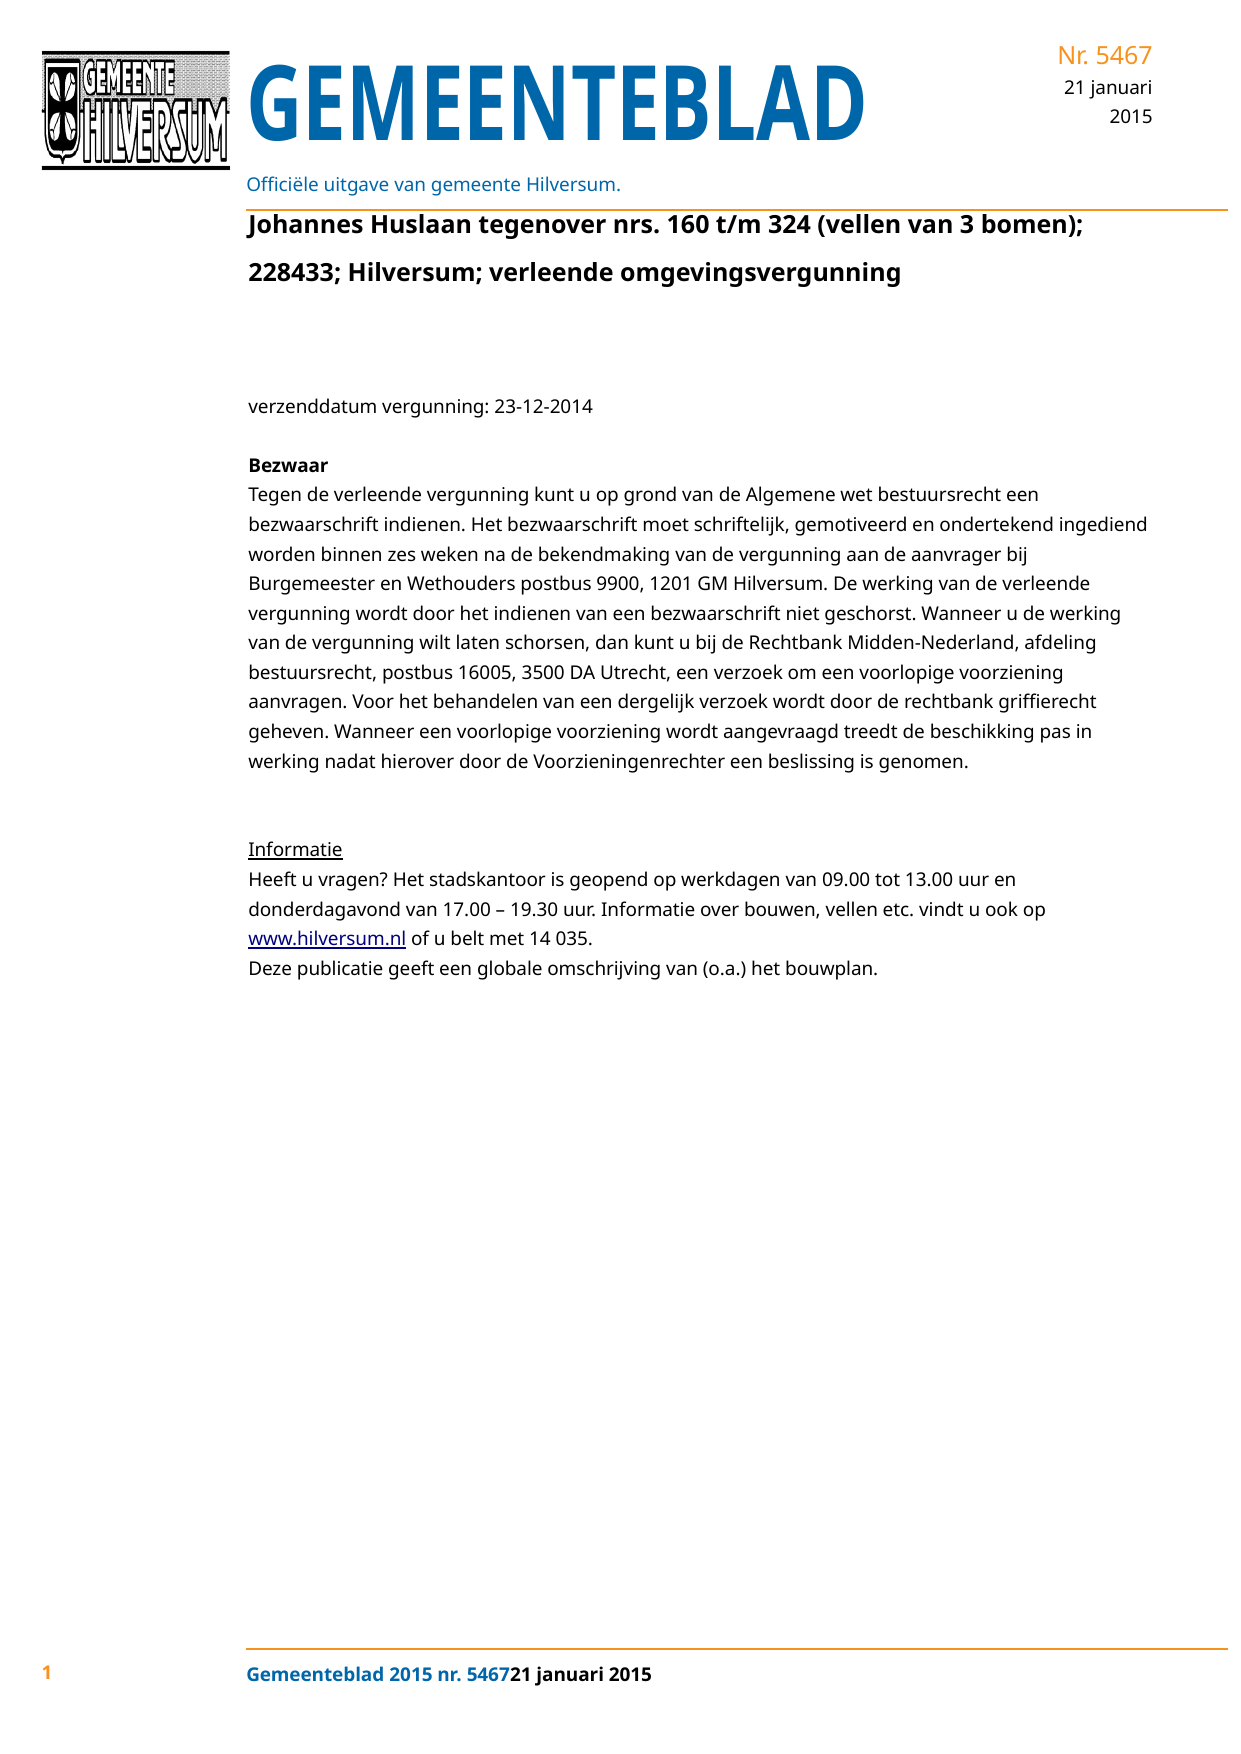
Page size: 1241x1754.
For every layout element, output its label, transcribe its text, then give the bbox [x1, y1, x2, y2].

picture [41, 47, 231, 172]
text verzenddatum vergunning: 23-12-2014 [248, 393, 1152, 419]
text Deze publicatie geeft een globale omschrijving van (o.a.) het bouwplan. [248, 955, 1152, 981]
text Johannes Huslaan tegenover nrs. 160 t/m 324 (vellen van 3 bomen); 228433; Hilversum; verleende omgevingsvergunning [248, 211, 1152, 288]
text Informatie [248, 837, 1152, 862]
text Heeft u vragen? Het stadskantoor is geopend op werkdagen van 09.00 tot 13.00 uur en donderdagavond van 17.00 – 19.30 uur. Informatie over bouwen, vellen etc. vindt u ook op www.hilversum.nl of u belt met 14 035. [248, 866, 1152, 951]
text Tegen de verleende vergunning kunt u op grond van de Algemene wet bestuursrecht een bezwaarschrift indienen. Het bezwaarschrift moet schriftelijk, gemotiveerd en ondertekend ingediend worden binnen zes weken na de bekendmaking van de vergunning aan de aanvrager bij Burgemeester en Wethouders postbus 9900, 1201 GM Hilversum. De werking van de verleende vergunning wordt door het indienen van een bezwaarschrift niet geschorst. Wanneer u de werking van de vergunning wilt laten schorsen, dan kunt u bij de Rechtbank Midden-Nederland, afdeling bestuursrecht, postbus 16005, 3500 DA Utrecht, een verzoek om een voorlopige voorziening aanvragen. Voor het behandelen van een dergelijk verzoek wordt door de rechtbank griffierecht geheven. Wanneer een voorlopige voorziening wordt aangevraagd treedt de beschikking pas in werking nadat hierover door de Voorzieningenrechter een beslissing is genomen. [248, 482, 1152, 774]
text Bezwaar [248, 452, 1152, 478]
